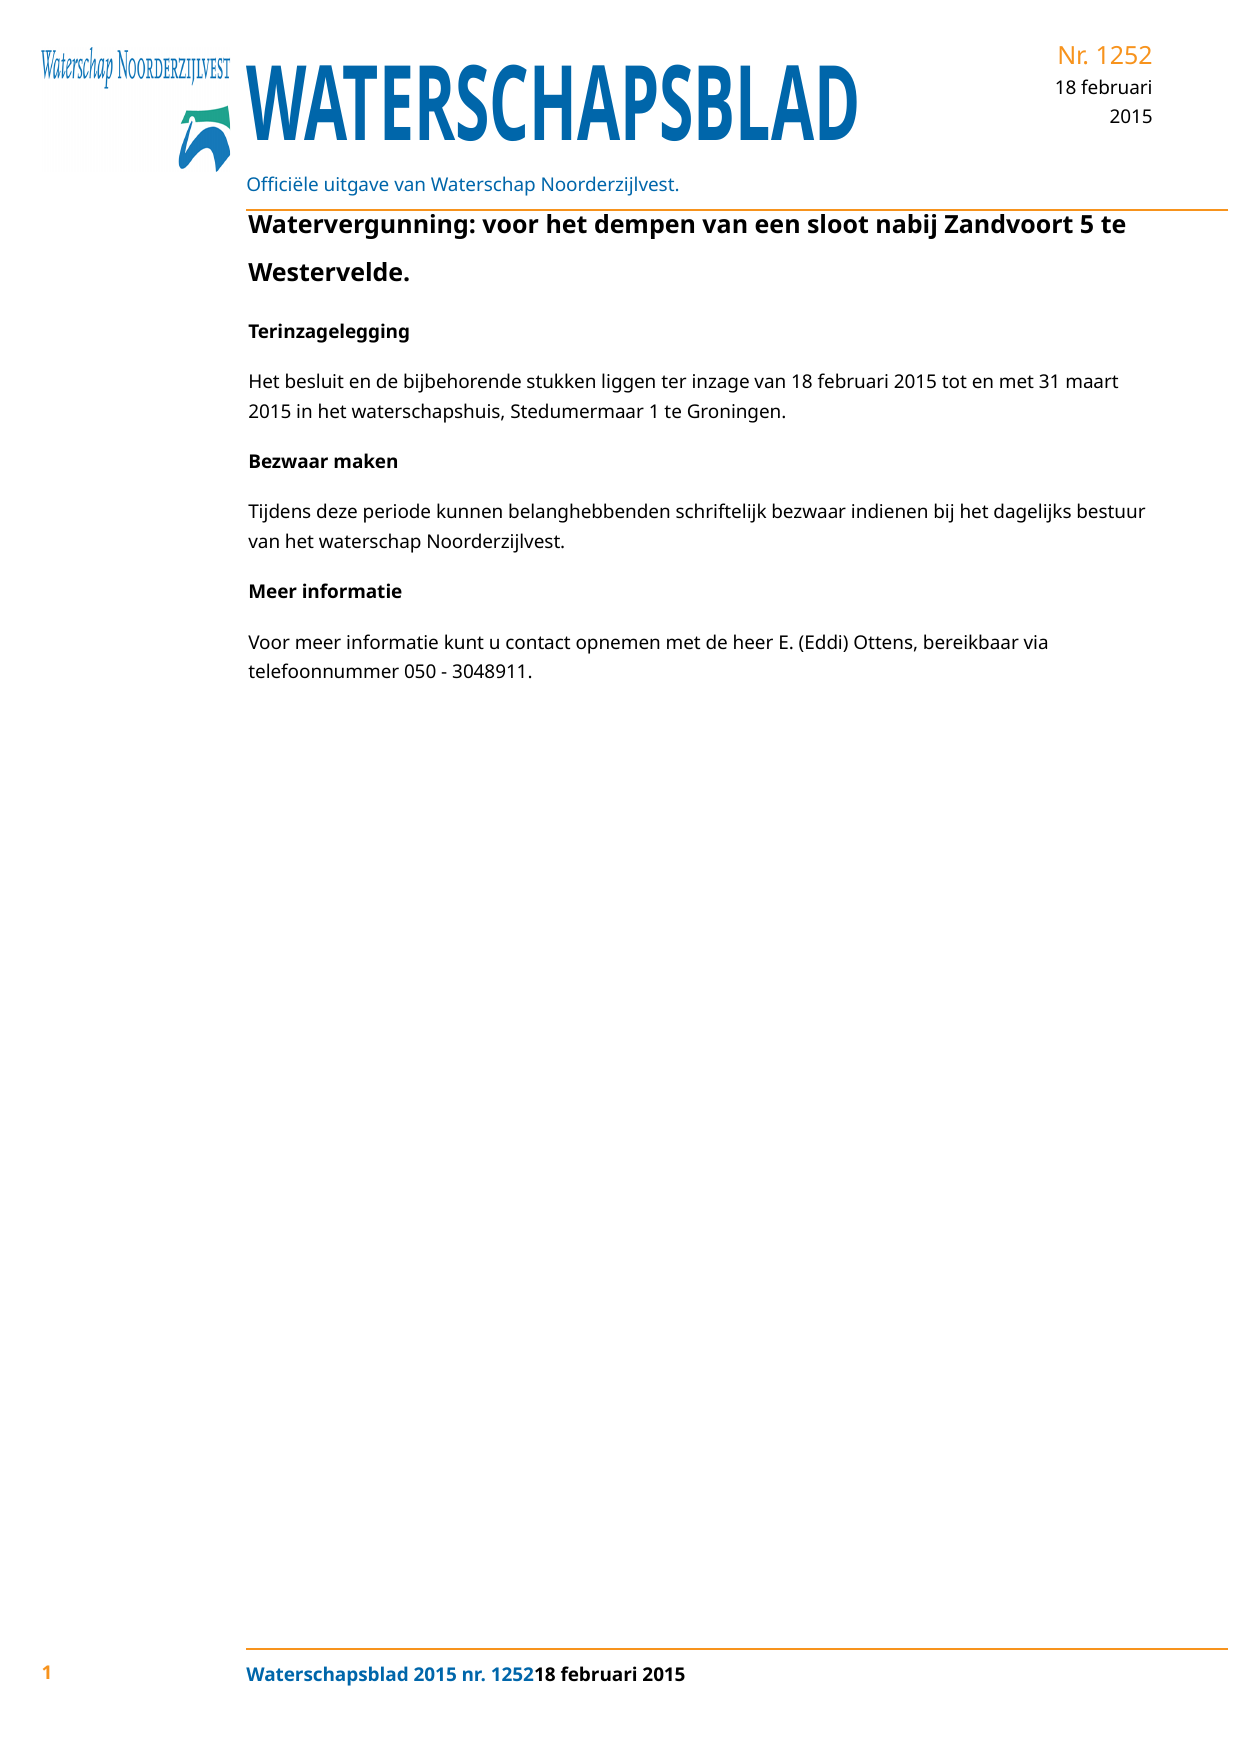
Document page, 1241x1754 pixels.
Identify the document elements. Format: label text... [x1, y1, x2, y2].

picture [41, 47, 231, 172]
text Het besluit en de bijbehorende stukken liggen ter inzage van 18 februari 2015 tot en met 31 maart 2015 in het waterschapshuis, Stedumermaar 1 te Groningen. [248, 368, 1152, 424]
text Voor meer informatie kunt u contact opnemen met de heer E. (Eddi) Ottens, bereikbaar via telefoonnummer 050 - 3048911. [248, 629, 1152, 684]
text Bezwaar maken [248, 448, 1152, 474]
text Watervergunning: voor het dempen van een sloot nabij Zandvoort 5 te Westervelde. [248, 211, 1152, 288]
text Meer informatie [248, 579, 1152, 604]
text Tijdens deze periode kunnen belanghebbenden schriftelijk bezwaar indienen bij het dagelijks bestuur van het waterschap Noorderzijlvest. [248, 499, 1152, 554]
text Terinzagelegging [248, 318, 1152, 344]
